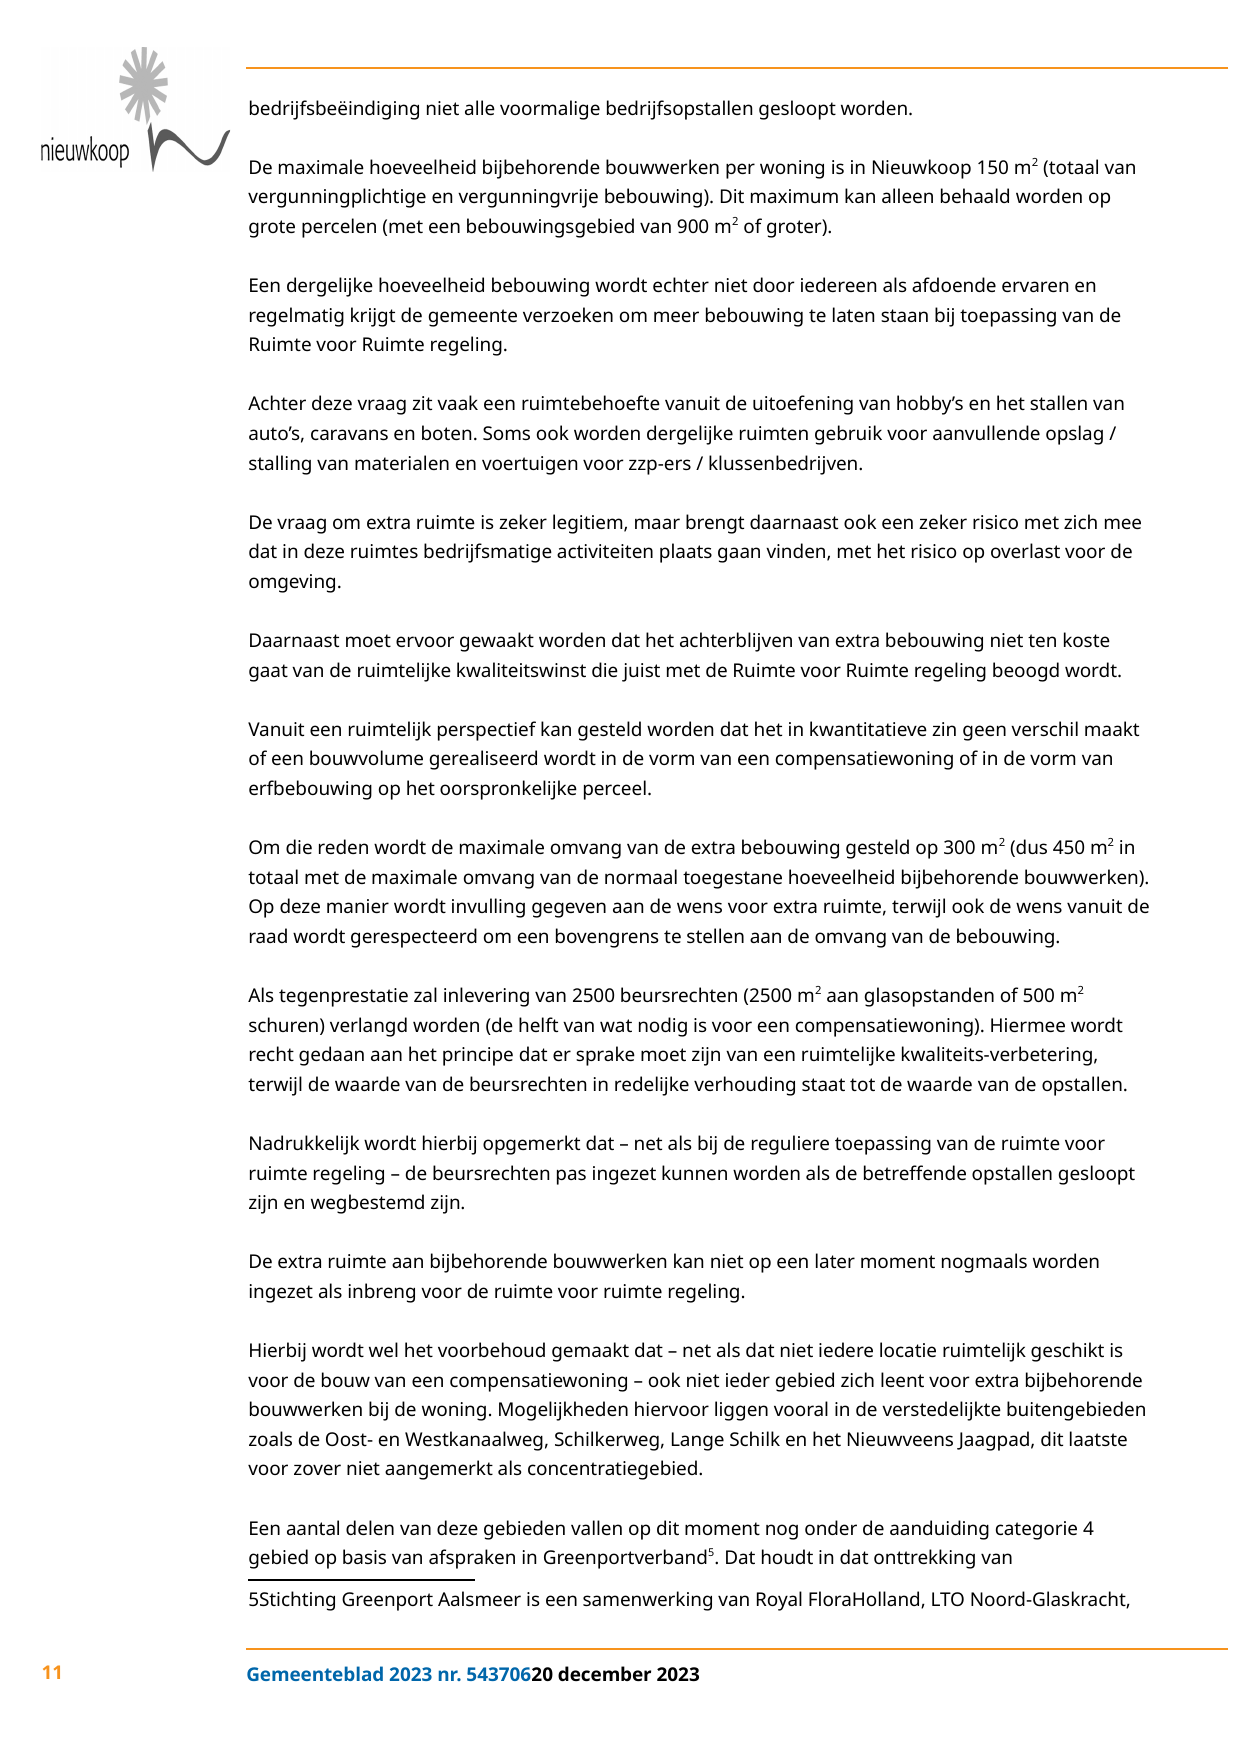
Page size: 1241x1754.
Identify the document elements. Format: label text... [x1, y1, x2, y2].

text Achter deze vraag zit vaak een ruimtebehoefte vanuit de uitoefening van hobby’s en het stallen van auto’s, caravans en boten. Soms ook worden dergelijke ruimten gebruik voor aanvullende opslag / stalling van materialen en voertuigen voor zzp-ers / klussenbedrijven. [248, 391, 1152, 476]
text Als tegenprestatie zal inlevering van 2500 beursrechten (2500 m2 aan glasopstanden of 500 m2 schuren) verlangd worden (de helft van wat nodig is voor een compensatiewoning). Hiermee wordt recht gedaan aan het principe dat er sprake moet zijn van een ruimtelijke kwaliteits-verbetering, terwijl de waarde van de beursrechten in redelijke verhouding staat tot de waarde van de opstallen. [248, 982, 1152, 1097]
text Nadrukkelijk wordt hierbij opgemerkt dat – net als bij de reguliere toepassing van de ruimte voor ruimte regeling – de beursrechten pas ingezet kunnen worden als de betreffende opstallen gesloopt zijn en wegbestemd zijn. [248, 1130, 1152, 1215]
text Daarnaast moet ervoor gewaakt worden dat het achterblijven van extra bebouwing niet ten koste gaat van de ruimtelijke kwaliteitswinst die juist met de Ruimte voor Ruimte regeling beoogd wordt. [248, 627, 1152, 683]
text Om die reden wordt de maximale omvang van de extra bebouwing gesteld op 300 m2 (dus 450 m2 in totaal met de maximale omvang van de normaal toegestane hoeveelheid bijbehorende bouwwerken). Op deze manier wordt invulling gegeven aan de wens voor extra ruimte, terwijl ook de wens vanuit de raad wordt gerespecteerd om een bovengrens te stellen aan de omvang van de bebouwing. [248, 834, 1152, 949]
text Stichting Greenport Aalsmeer is een samenwerking van Royal FloraHolland, LTO Noord-Glaskracht, [248, 1586, 1152, 1612]
text De vraag om extra ruimte is zeker legitiem, maar brengt daarnaast ook een zeker risico met zich mee dat in deze ruimtes bedrijfsmatige activiteiten plaats gaan vinden, met het risico op overlast voor de omgeving. [248, 509, 1152, 594]
text Hierbij wordt wel het voorbehoud gemaakt dat – net als dat niet iedere locatie ruimtelijk geschikt is voor de bouw van een compensatiewoning – ook niet ieder gebied zich leent voor extra bijbehorende bouwwerken bij de woning. Mogelijkheden hiervoor liggen vooral in de verstedelijkte buitengebieden zoals de Oost- en Westkanaalweg, Schilkerweg, Lange Schilk en het Nieuwveens Jaagpad, dit laatste voor zover niet aangemerkt als concentratiegebied. [248, 1337, 1152, 1481]
picture [41, 47, 231, 172]
text De maximale hoeveelheid bijbehorende bouwwerken per woning is in Nieuwkoop 150 m2 (totaal van vergunningplichtige en vergunningvrije bebouwing). Dit maximum kan alleen behaald worden op grote percelen (met een bebouwingsgebied van 900 m2 of groter). [248, 154, 1152, 239]
text Een aantal delen van deze gebieden vallen op dit moment nog onder de aanduiding categorie 4 gebied op basis van afspraken in Greenportverband. Dat houdt in dat onttrekking van [248, 1515, 1152, 1570]
text Vanuit een ruimtelijk perspectief kan gesteld worden dat het in kwantitatieve zin geen verschil maakt of een bouwvolume gerealiseerd wordt in de vorm van een compensatiewoning of in de vorm van erfbebouwing op het oorspronkelijke perceel. [248, 716, 1152, 801]
text De extra ruimte aan bijbehorende bouwwerken kan niet op een later moment nogmaals worden ingezet als inbreng voor de ruimte voor ruimte regeling. [248, 1248, 1152, 1304]
text Een dergelijke hoeveelheid bebouwing wordt echter niet door iedereen als afdoende ervaren en regelmatig krijgt de gemeente verzoeken om meer bebouwing te laten staan bij toepassing van de Ruimte voor Ruimte regeling. [248, 272, 1152, 357]
text bedrijfsbeëindiging niet alle voormalige bedrijfsopstallen gesloopt worden. [248, 95, 1152, 121]
